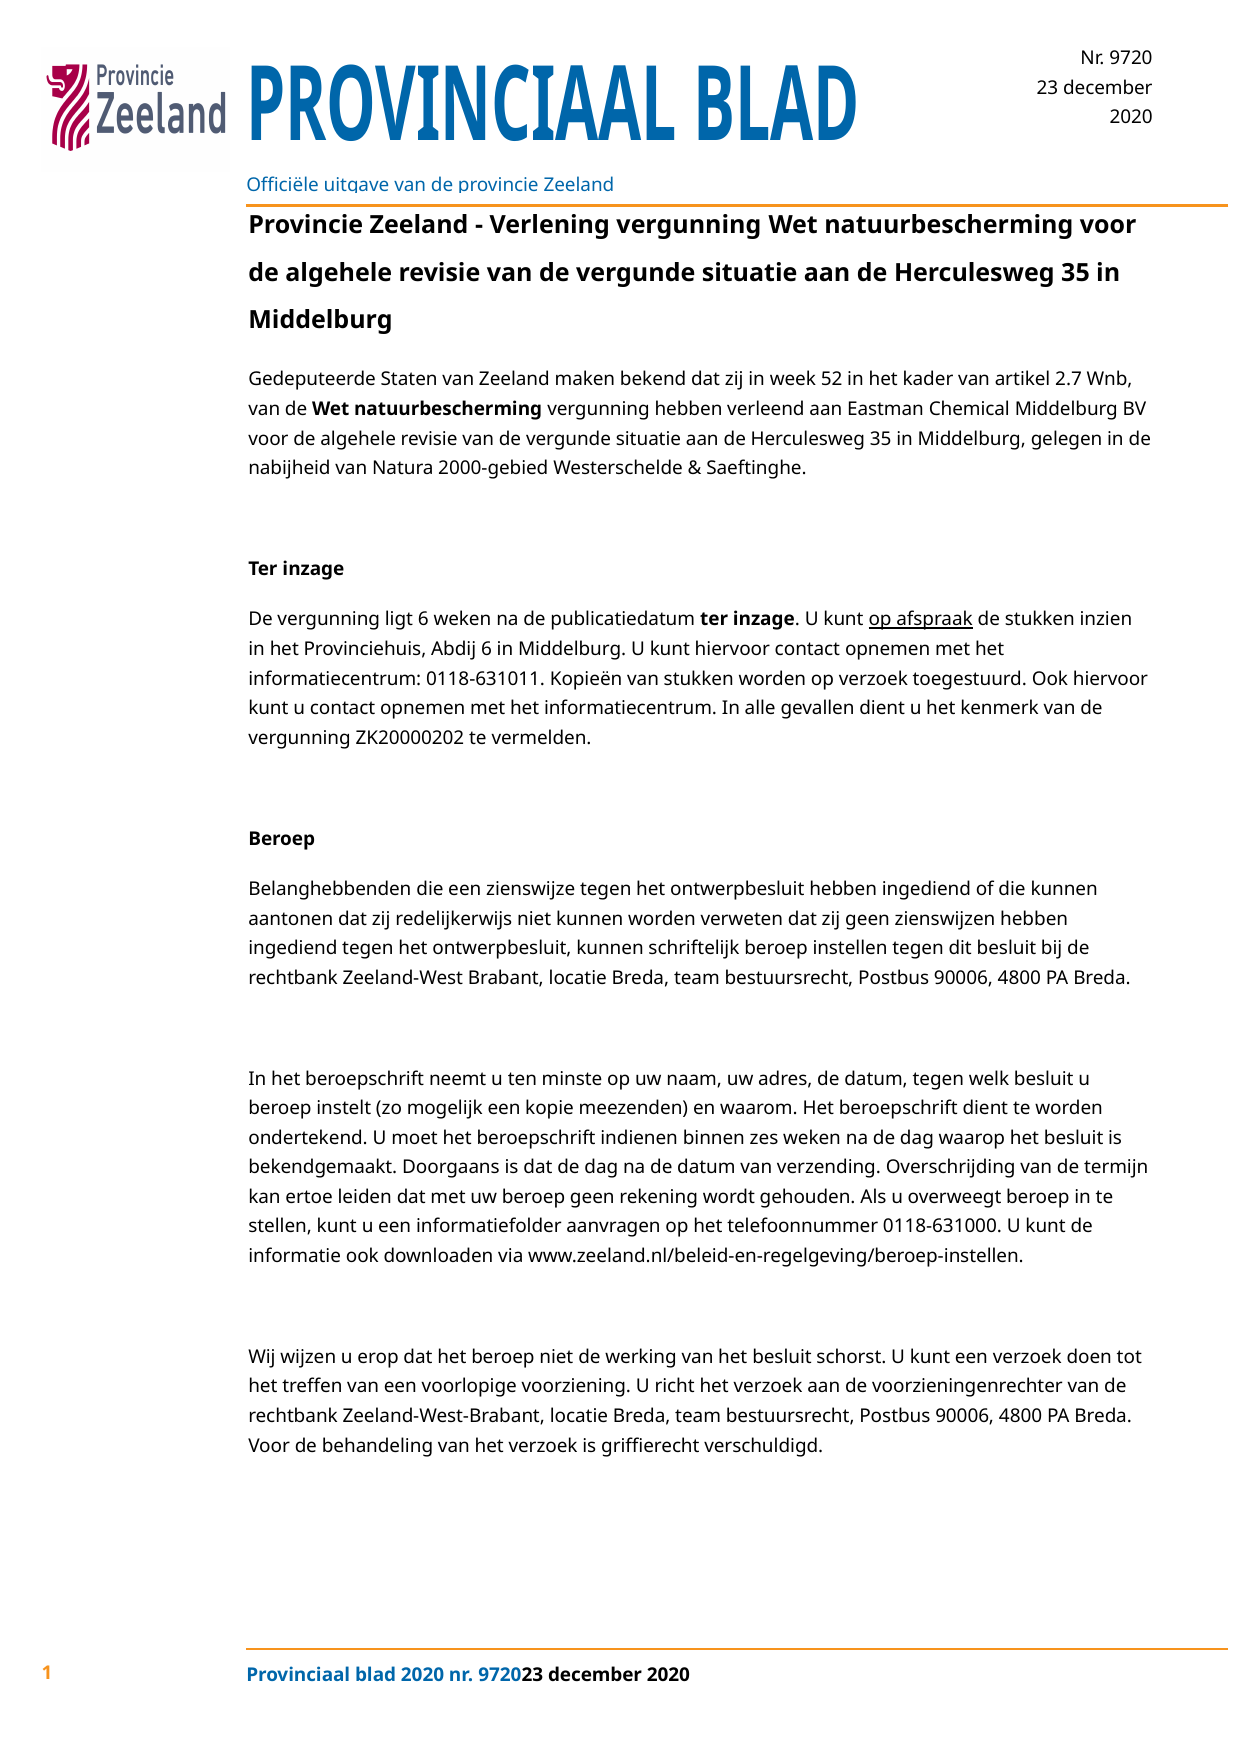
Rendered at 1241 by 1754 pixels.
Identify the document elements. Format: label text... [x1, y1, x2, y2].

text In het beroepschrift neemt u ten minste op uw naam, uw adres, de datum, tegen welk besluit u beroep instelt (zo mogelijk een kopie meezenden) en waarom. Het beroepschrift dient te worden ondertekend. U moet het beroepschrift indienen binnen zes weken na de dag waarop het besluit is bekendgemaakt. Doorgaans is dat de dag na de datum van verzending. Overschrijding van de termijn kan ertoe leiden dat met uw beroep geen rekening wordt gehouden. Als u overweegt beroep in te stellen, kunt u een informatiefolder aanvragen op het telefoonnummer 0118-631000. U kunt de informatie ook downloaden via www.zeeland.nl/beleid-en-regelgeving/beroep-instellen. [248, 1065, 1152, 1268]
text Beroep [248, 825, 1152, 850]
text De vergunning ligt 6 weken na de publicatiedatum ter inzage. U kunt op afspraak de stukken inzien in het Provinciehuis, Abdij 6 in Middelburg. U kunt hiervoor contact opnemen met het informatiecentrum: 0118-631011. Kopieën van stukken worden op verzoek toegestuurd. Ook hiervoor kunt u contact opnemen met het informatiecentrum. In alle gevallen dient u het kenmerk van de vergunning ZK20000202 te vermelden. [248, 606, 1152, 749]
text Ter inzage [248, 555, 1152, 581]
text Gedeputeerde Staten van Zeeland maken bekend dat zij in week 52 in het kader van artikel 2.7 Wnb, van de Wet natuurbescherming vergunning hebben verleend aan Eastman Chemical Middelburg BV voor de algehele revisie van de vergunde situatie aan de Herculesweg 35 in Middelburg, gelegen in de nabijheid van Natura 2000-gebied Westerschelde & Saeftinghe. [248, 366, 1152, 480]
picture [41, 47, 231, 172]
text Wij wijzen u erop dat het beroep niet de werking van het besluit schorst. U kunt een verzoek doen tot het treffen van een voorlopige voorziening. U richt het verzoek aan de voorzieningenrechter van de rechtbank Zeeland-West-Brabant, locatie Breda, team bestuursrecht, Postbus 90006, 4800 PA Breda. Voor de behandeling van het verzoek is griffierecht verschuldigd. [248, 1343, 1152, 1457]
text Provincie Zeeland - Verlening vergunning Wet natuurbescherming voor de algehele revisie van de vergunde situatie aan de Herculesweg 35 in Middelburg [248, 207, 1152, 336]
text Belanghebbenden die een zienswijze tegen het ontwerpbesluit hebben ingediend of die kunnen aantonen dat zij redelijkerwijs niet kunnen worden verweten dat zij geen zienswijzen hebben ingediend tegen het ontwerpbesluit, kunnen schriftelijk beroep instellen tegen dit besluit bij de rechtbank Zeeland-West Brabant, locatie Breda, team bestuursrecht, Postbus 90006, 4800 PA Breda. [248, 875, 1152, 989]
